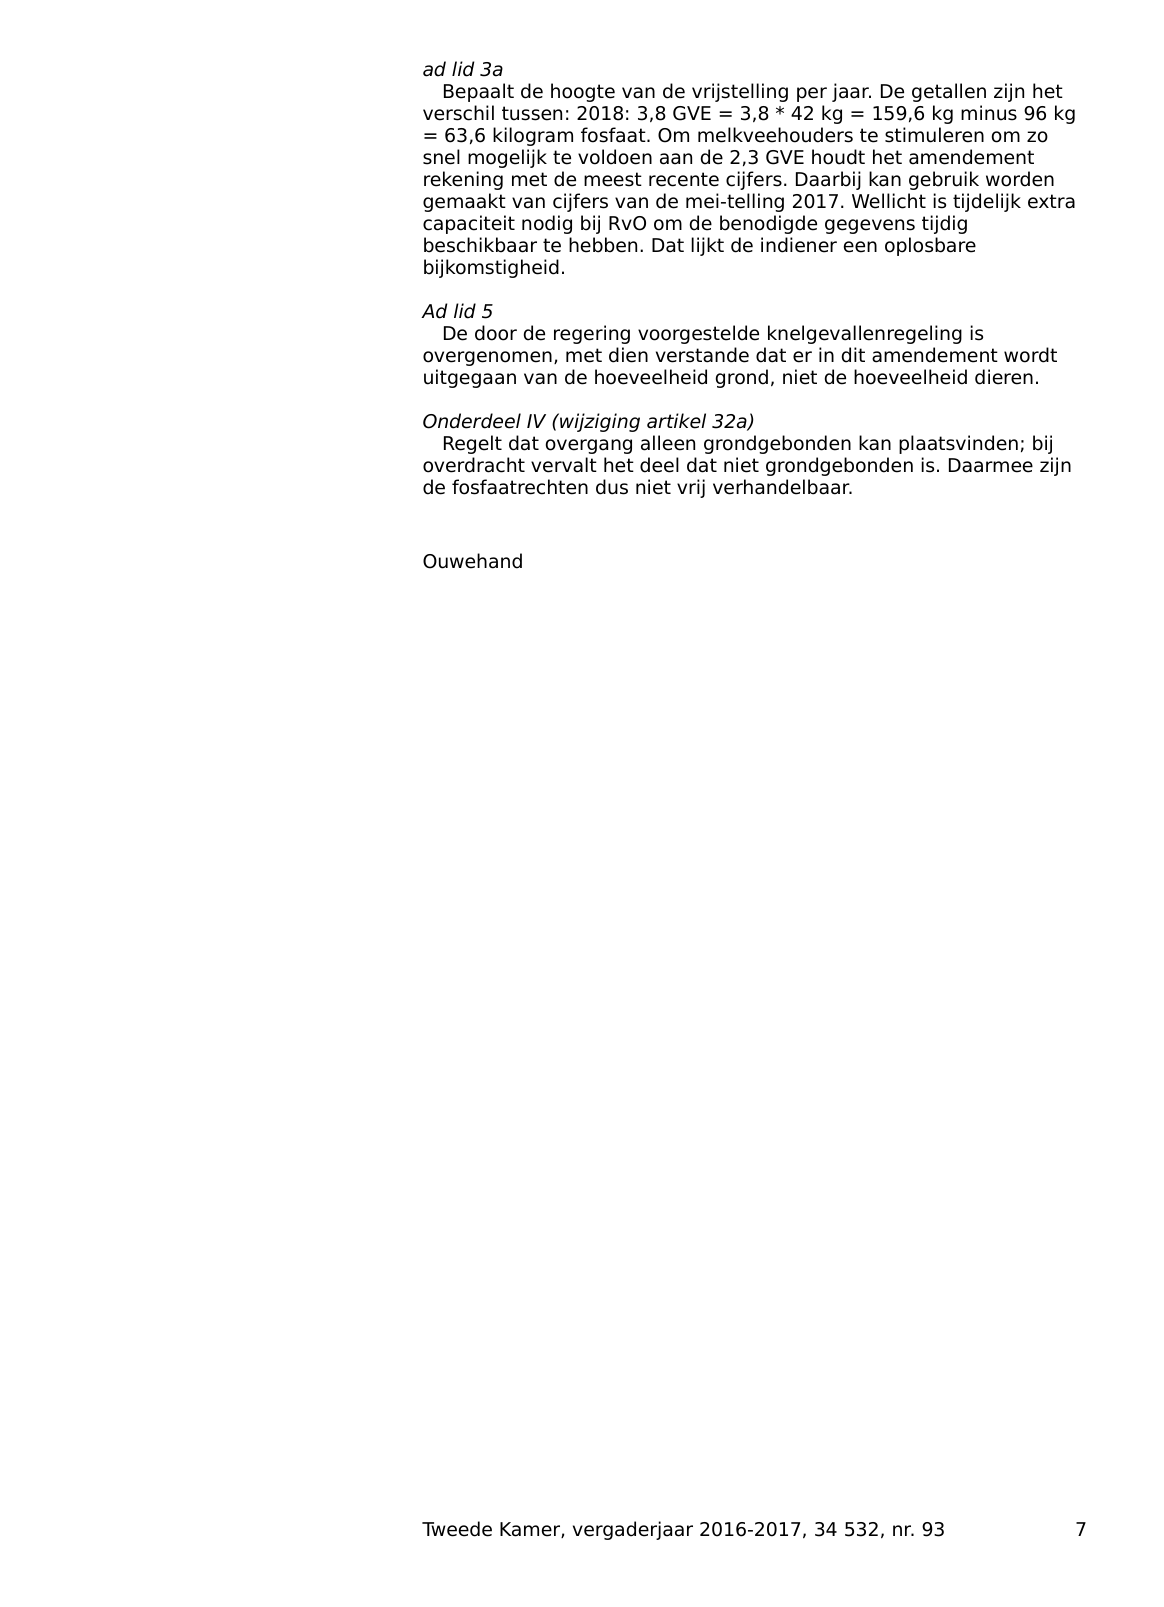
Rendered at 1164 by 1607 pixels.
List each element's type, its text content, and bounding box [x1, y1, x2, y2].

text De door de regering voorgestelde knelgevallenregeling is overgenomen, met dien verstande dat er in dit amendement wordt uitgegaan van de hoeveelheid grond, niet de hoeveelheid dieren. [422, 323, 1087, 389]
subtitle ad lid 3a [422, 59, 1087, 81]
text Bepaalt de hoogte van de vrijstelling per jaar. De getallen zijn het verschil tussen: 2018: 3,8 GVE = 3,8 * 42 kg = 159,6 kg minus 96 kg = 63,6 kilogram fosfaat. Om melkveehouders te stimuleren om zo snel mogelijk te voldoen aan de 2,3 GVE houdt het amendement rekening met de meest recente cijfers. Daarbij kan gebruik worden gemaakt van cijfers van de mei-telling 2017. Wellicht is tijdelijk extra capaciteit nodig bij RvO om de benodigde gegevens tijdig beschikbaar te hebben. Dat lijkt de indiener een oplosbare bijkomstigheid. [422, 81, 1087, 279]
subtitle Onderdeel IV (wijziging artikel 32a) [422, 411, 1087, 433]
subtitle Ad lid 5 [422, 301, 1087, 323]
text Regelt dat overgang alleen grondgebonden kan plaatsvinden; bij overdracht vervalt het deel dat niet grondgebonden is. Daarmee zijn de fosfaatrechten dus niet vrij verhandelbaar. [422, 433, 1087, 499]
text Ouwehand [422, 529, 1087, 573]
